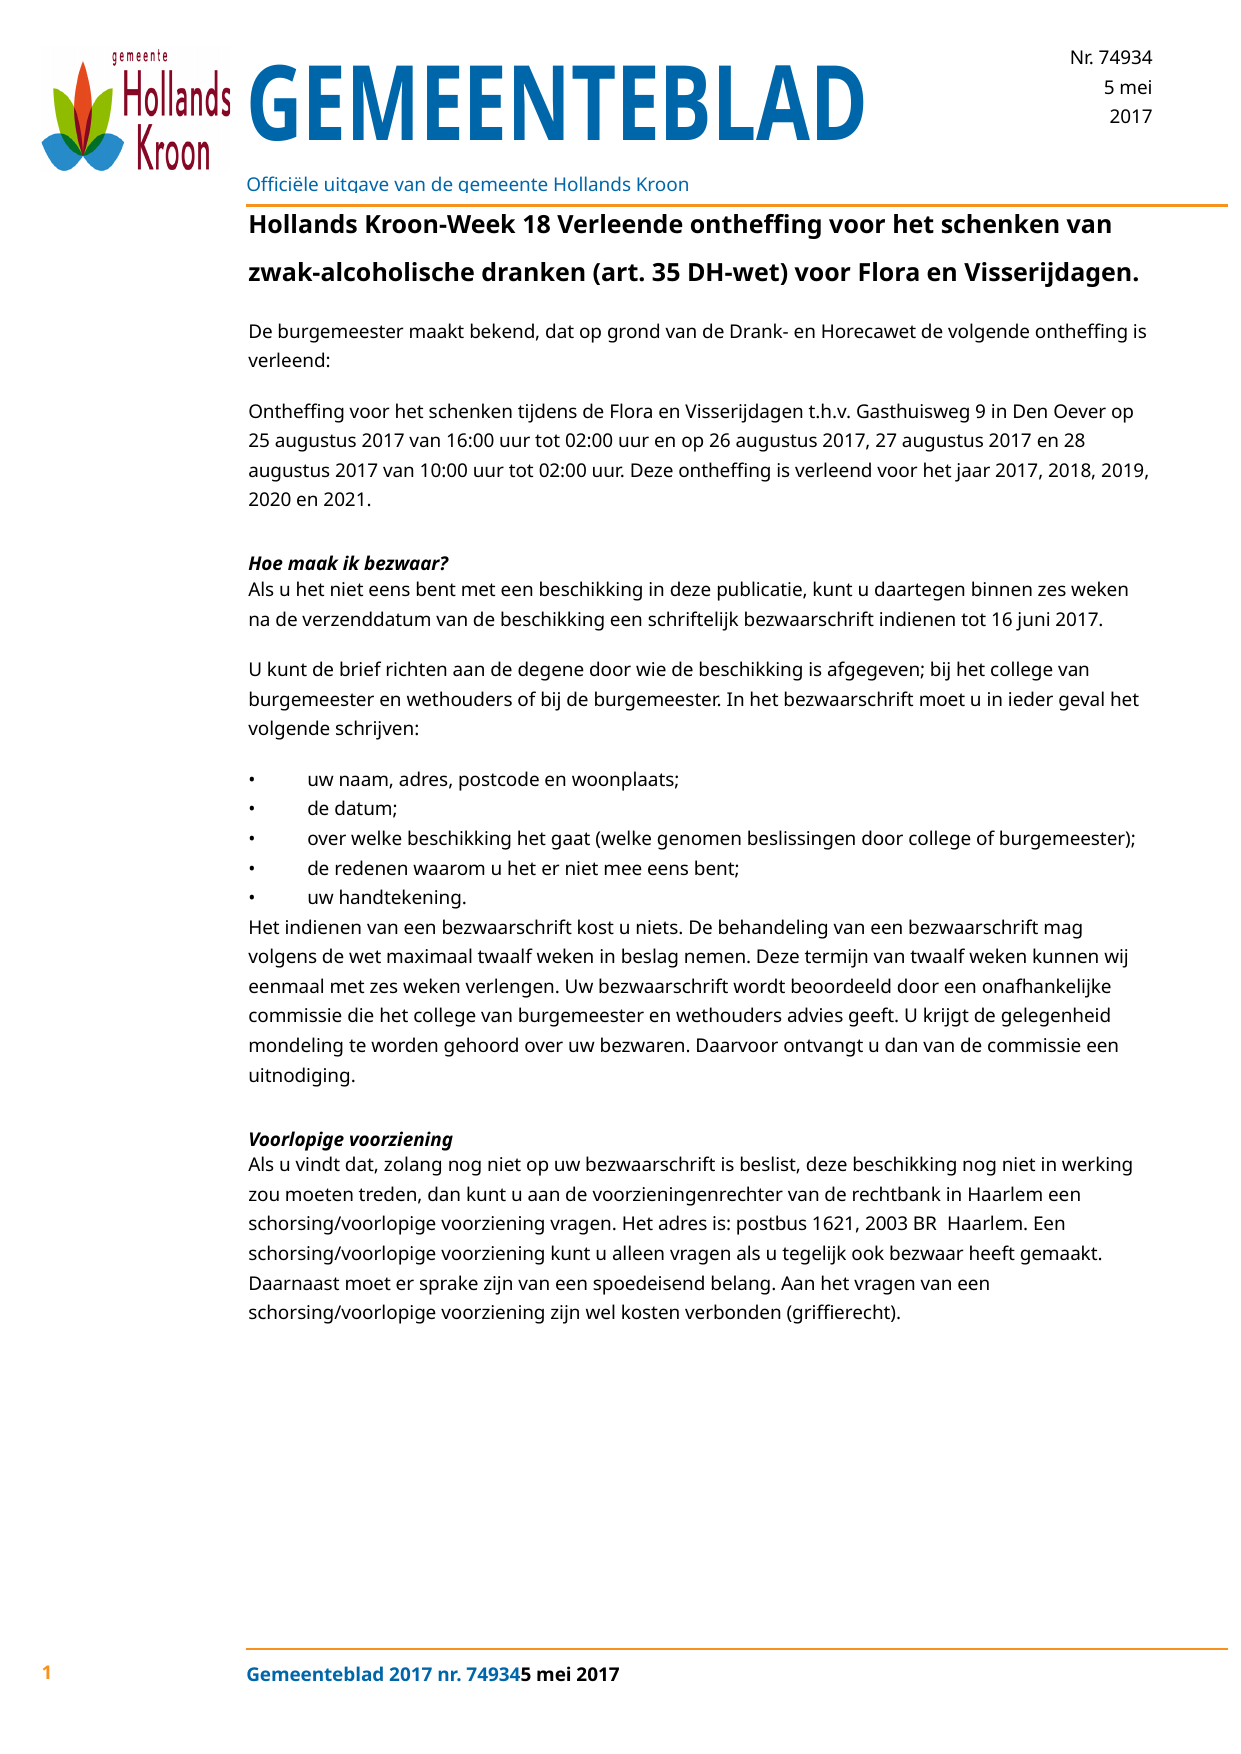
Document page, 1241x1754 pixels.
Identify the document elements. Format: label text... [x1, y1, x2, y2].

text De burgemeester maakt bekend, dat op grond van de Drank- en Horecawet de volgende ontheffing is verleend: [248, 318, 1152, 373]
text Voorlopige voorziening [248, 1126, 1152, 1151]
text Het indienen van een bezwaarschrift kost u niets. De behandeling van een bezwaarschrift mag volgens de wet maximaal twaalf weken in beslag nemen. Deze termijn van twaalf weken kunnen wij eenmaal met zes weken verlengen. Uw bezwaarschrift wordt beoordeeld door een onafhankelijke commissie die het college van burgemeester en wethouders advies geeft. U krijgt de gelegenheid mondeling te worden gehoord over uw bezwaren. Daarvoor ontvangt u dan van de commissie een uitnodiging. [248, 914, 1152, 1087]
list over welke beschikking het gaat (welke genomen beslissingen door college of burgemeester); [248, 825, 1152, 851]
text Hoe maak ik bezwaar? [248, 551, 1152, 576]
text Als u vindt dat, zolang nog niet op uw bezwaarschrift is beslist, deze beschikking nog niet in werking zou moeten treden, dan kunt u aan de voorzieningenrechter van de rechtbank in Haarlem een schorsing/voorlopige voorziening vragen. Het adres is: postbus 1621, 2003 BR Haarlem. Een schorsing/voorlopige voorziening kunt u alleen vragen als u tegelijk ook bezwaar heeft gemaakt. Daarnaast moet er sprake zijn van een spoedeisend belang. Aan het vragen van een schorsing/voorlopige voorziening zijn wel kosten verbonden (griffierecht). [248, 1151, 1152, 1325]
text Als u het niet eens bent met een beschikking in deze publicatie, kunt u daartegen binnen zes weken na de verzenddatum van de beschikking een schriftelijk bezwaarschrift indienen tot 16 juni 2017. [248, 576, 1152, 632]
text Hollands Kroon-Week 18 Verleende ontheffing voor het schenken van zwak-alcoholische dranken (art. 35 DH-wet) voor Flora en Visserijdagen. [248, 207, 1152, 288]
picture [41, 47, 231, 172]
list uw handtekening. [248, 884, 1152, 910]
text U kunt de brief richten aan de degene door wie de beschikking is afgegeven; bij het college van burgemeester en wethouders of bij de burgemeester. In het bezwaarschrift moet u in ieder geval het volgende schrijven: [248, 656, 1152, 741]
list uw naam, adres, postcode en woonplaats; [248, 766, 1152, 792]
text Ontheffing voor het schenken tijdens de Flora en Visserijdagen t.h.v. Gasthuisweg 9 in Den Oever op 25 augustus 2017 van 16:00 uur tot 02:00 uur en op 26 augustus 2017, 27 augustus 2017 en 28 augustus 2017 van 10:00 uur tot 02:00 uur. Deze ontheffing is verleend voor het jaar 2017, 2018, 2019, 2020 en 2021. [248, 398, 1152, 512]
list de redenen waarom u het er niet mee eens bent; [248, 855, 1152, 880]
list de datum; [248, 796, 1152, 821]
